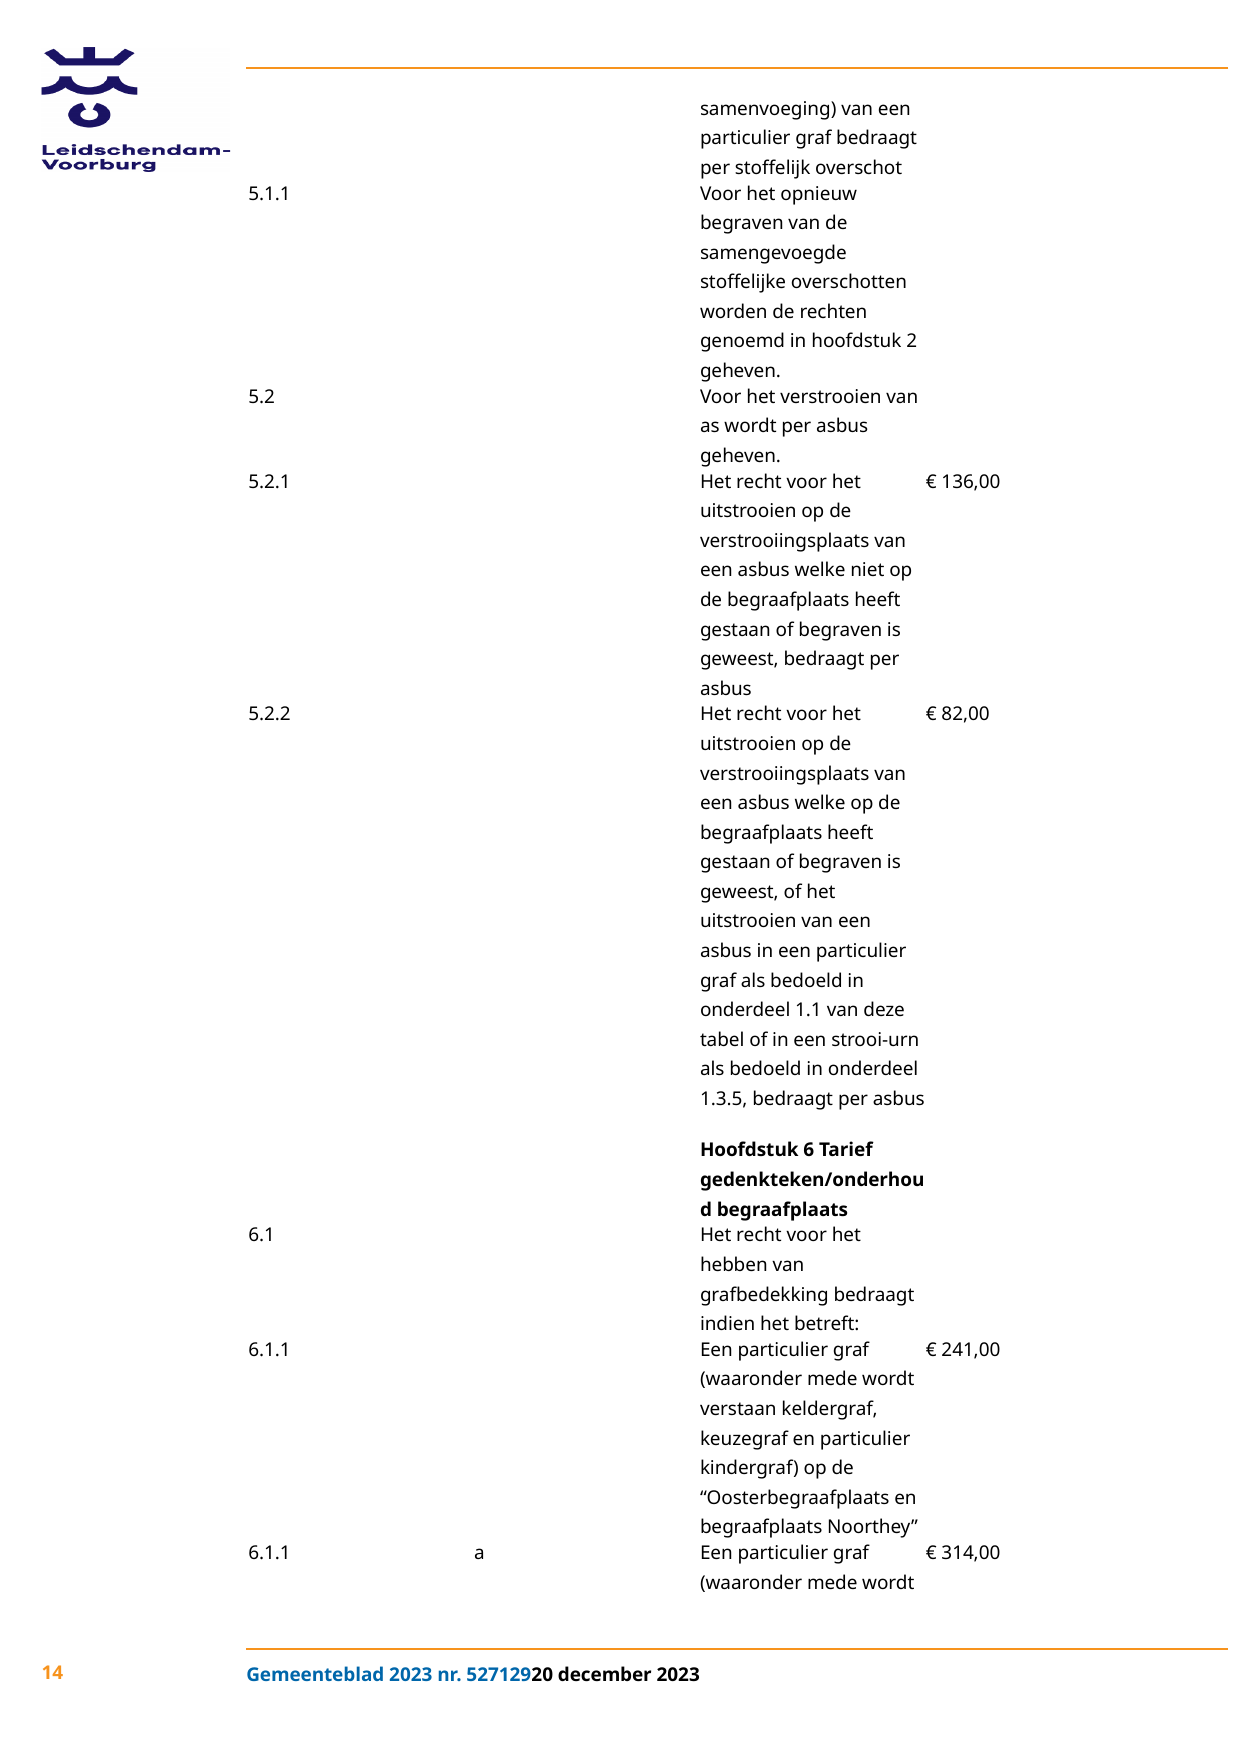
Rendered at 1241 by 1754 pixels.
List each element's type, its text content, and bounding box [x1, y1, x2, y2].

table_cell [474, 95, 700, 180]
table_cell Het recht voor het uitstrooien op de verstrooiingsplaats van een asbus welke op de begraafplaats heeft gestaan of begraven is geweest, of het uitstrooien van een asbus in een particulier graf als bedoeld in onderdeel 1.1 van deze tabel of in een strooi-urn als bedoeld in onderdeel 1.3.5, bedraagt per asbus [700, 701, 926, 1111]
table_cell Een particulier graf (waaronder mede wordt [700, 1539, 926, 1594]
table_cell € 82,00 [926, 701, 1152, 1111]
table_cell 6.1.1 [248, 1539, 474, 1594]
table_cell [474, 1137, 700, 1222]
table_cell [926, 383, 1152, 468]
table_cell [248, 95, 474, 180]
table_cell [474, 1336, 700, 1539]
table_cell 6.1.1 [248, 1336, 474, 1539]
table_cell 5.2 [248, 383, 474, 468]
table_cell a [474, 1539, 700, 1594]
table_cell € 241,00 [926, 1336, 1152, 1539]
table_cell 6.1 [248, 1222, 474, 1336]
table_cell [926, 1111, 1152, 1137]
table_cell [474, 1222, 700, 1336]
table_cell Het recht voor het uitstrooien op de verstrooiingsplaats van een asbus welke niet op de begraafplaats heeft gestaan of begraven is geweest, bedraagt per asbus [700, 468, 926, 701]
table_cell Hoofdstuk 6 Tarief gedenkteken/onderhoud begraafplaats [700, 1137, 926, 1222]
table_cell [248, 1111, 474, 1137]
table_cell [474, 383, 700, 468]
table_cell [926, 1222, 1152, 1336]
table_cell samenvoeging) van een particulier graf bedraagt per stoffelijk overschot [700, 95, 926, 180]
table_cell [474, 701, 700, 1111]
table_cell [926, 95, 1152, 180]
table_cell [248, 1137, 474, 1222]
table_cell [926, 180, 1152, 383]
table_cell [700, 1111, 926, 1137]
table_cell 5.2.2 [248, 701, 474, 1111]
table_cell € 314,00 [926, 1539, 1152, 1594]
table_cell [474, 180, 700, 383]
table_cell Een particulier graf (waaronder mede wordt verstaan keldergraf, keuzegraf en particulier kindergraf) op de “Oosterbegraafplaats en begraafplaats Noorthey” [700, 1336, 926, 1539]
table_cell 5.2.1 [248, 468, 474, 701]
table_cell [474, 468, 700, 701]
table_cell 5.1.1 [248, 180, 474, 383]
table_cell € 136,00 [926, 468, 1152, 701]
table_cell Het recht voor het hebben van grafbedekking bedraagt indien het betreft: [700, 1222, 926, 1336]
table_cell [926, 1137, 1152, 1222]
table_cell [474, 1111, 700, 1137]
picture [41, 47, 231, 172]
table_cell Voor het opnieuw begraven van de samengevoegde stoffelijke overschotten worden de rechten genoemd in hoofdstuk 2 geheven. [700, 180, 926, 383]
table_cell Voor het verstrooien van as wordt per asbus geheven. [700, 383, 926, 468]
